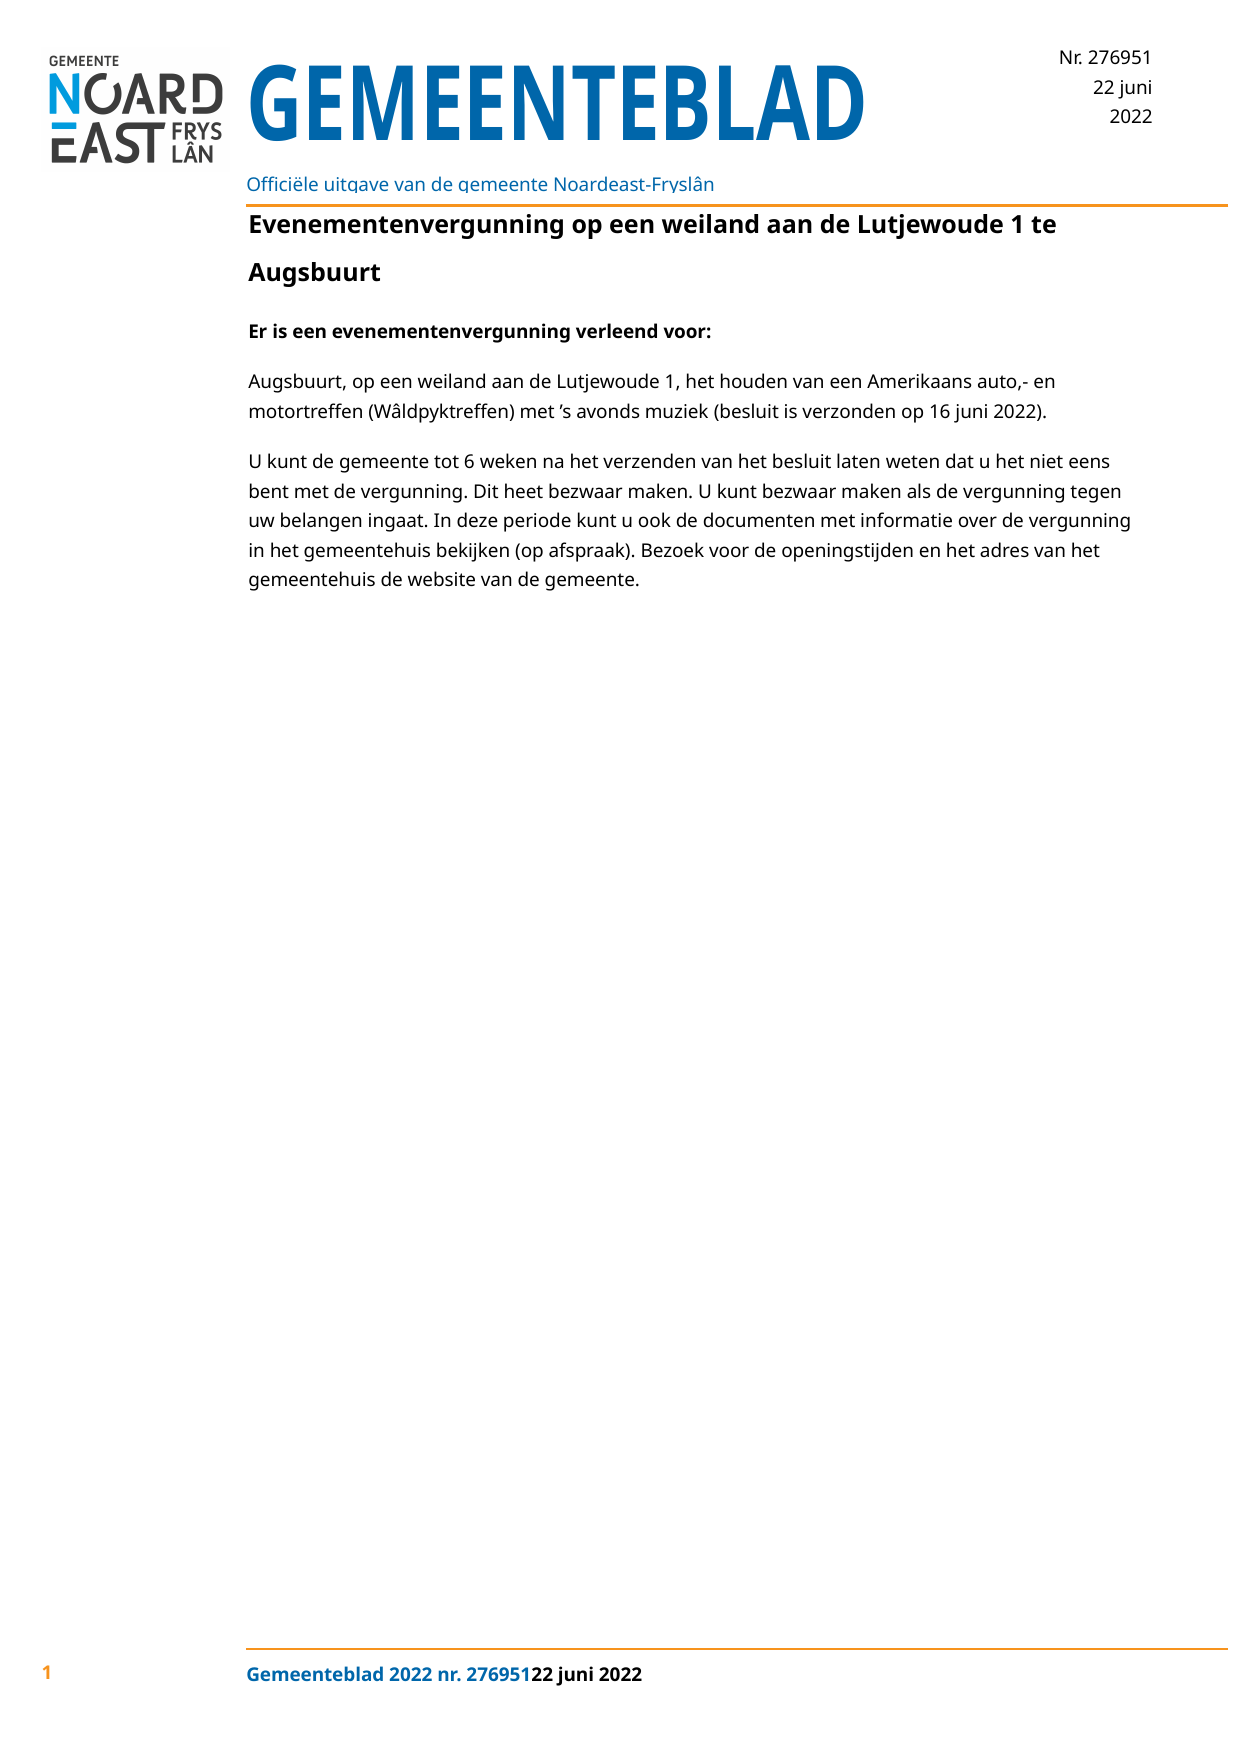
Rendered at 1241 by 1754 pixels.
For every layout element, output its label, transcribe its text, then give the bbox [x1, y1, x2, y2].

text Er is een evenementenvergunning verleend voor: [248, 318, 1152, 344]
text U kunt de gemeente tot 6 weken na het verzenden van het besluit laten weten dat u het niet eens bent met de vergunning. Dit heet bezwaar maken. U kunt bezwaar maken als de vergunning tegen uw belangen ingaat. In deze periode kunt u ook de documenten met informatie over de vergunning in het gemeentehuis bekijken (op afspraak). Bezoek voor de openingstijden en het adres van het gemeentehuis de website van de gemeente. [248, 448, 1152, 592]
text Augsbuurt, op een weiland aan de Lutjewoude 1, het houden van een Amerikaans auto,- en motortreffen (Wâldpyktreffen) met ’s avonds muziek (besluit is verzonden op 16 juni 2022). [248, 368, 1152, 424]
text Evenementenvergunning op een weiland aan de Lutjewoude 1 te Augsbuurt [248, 207, 1152, 288]
picture [41, 47, 231, 172]
